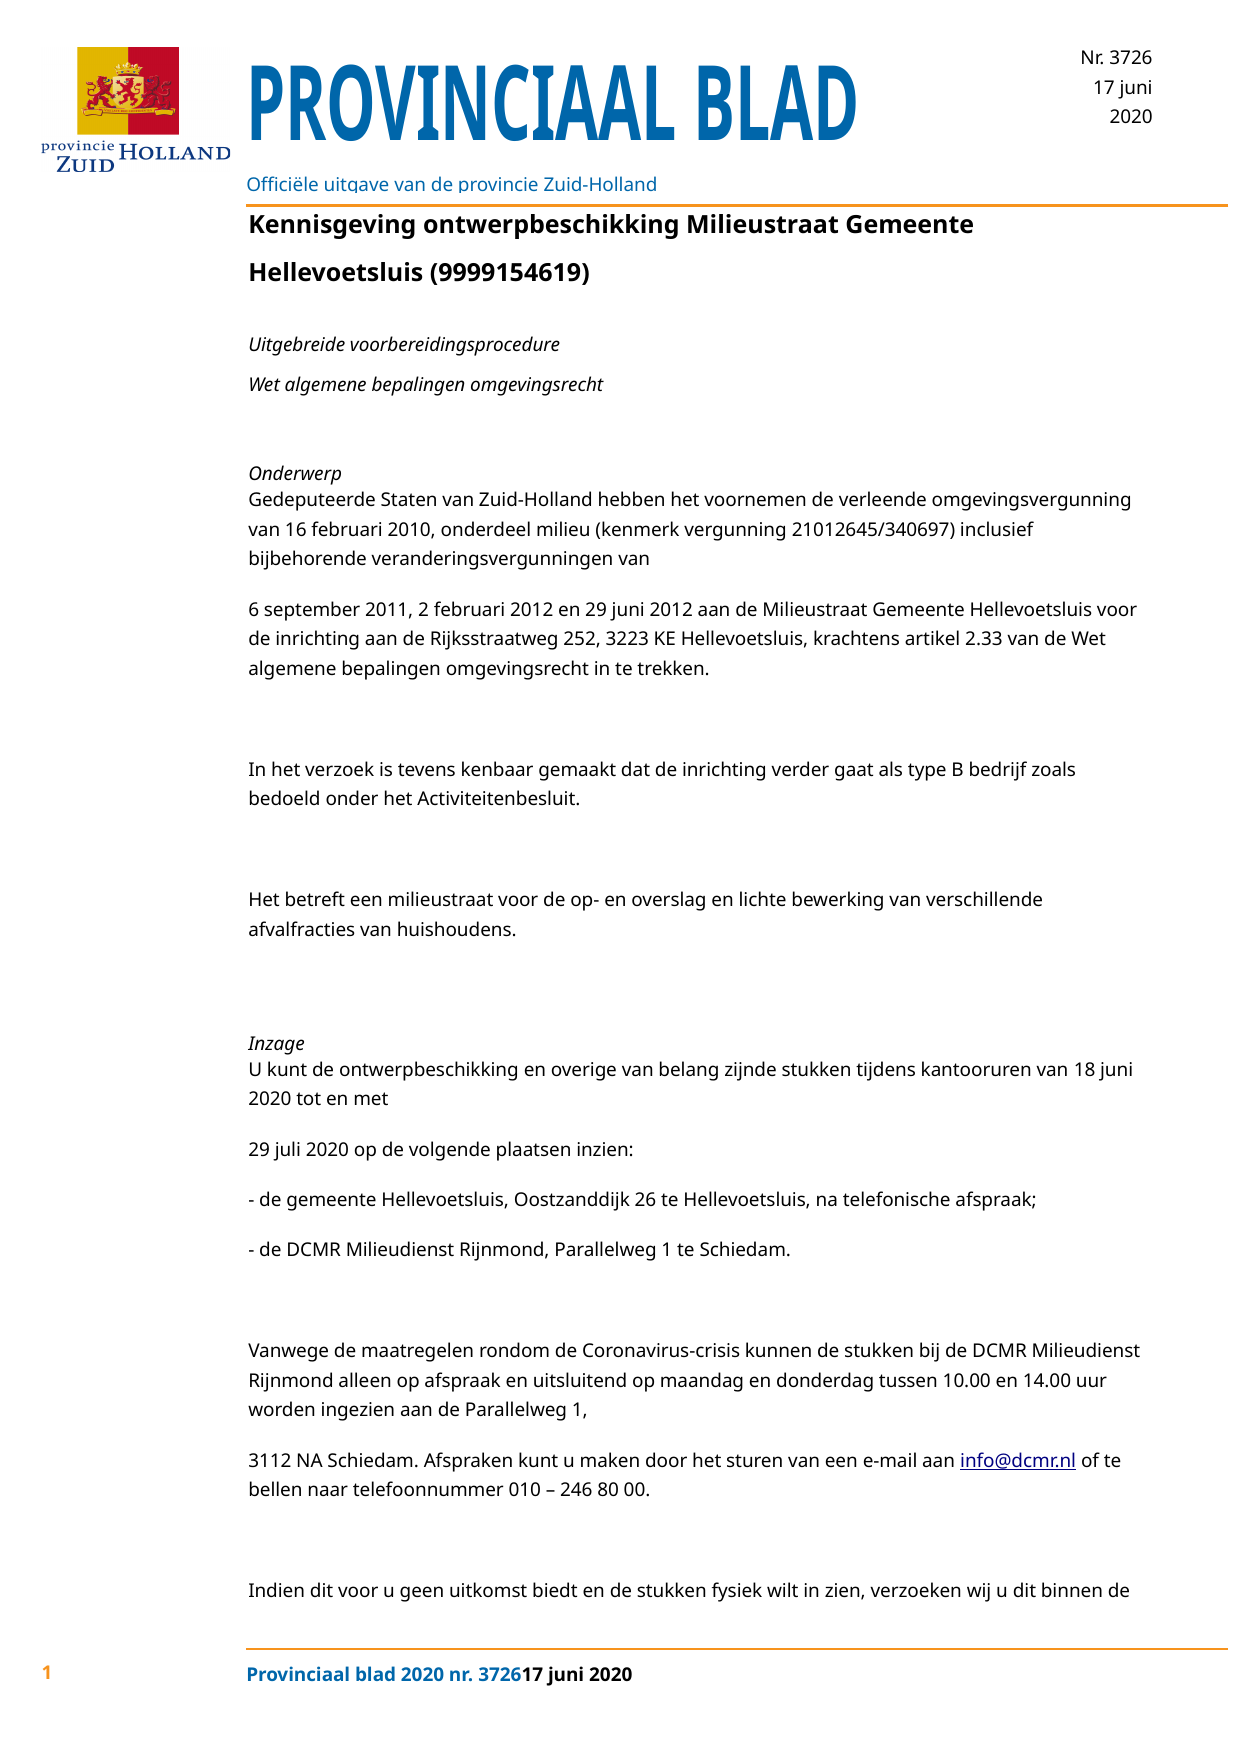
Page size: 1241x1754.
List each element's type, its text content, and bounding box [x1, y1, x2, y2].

text Inzage [248, 1030, 1152, 1056]
text Het betreft een milieustraat voor de op- en overslag en lichte bewerking van verschillende afvalfracties van huishoudens. [248, 886, 1152, 941]
text Kennisgeving ontwerpbeschikking Milieustraat Gemeente Hellevoetsluis (9999154619) [248, 207, 1152, 288]
text Onderwerp [248, 460, 1152, 486]
text - de DCMR Milieudienst Rijnmond, Parallelweg 1 te Schiedam. [248, 1237, 1152, 1262]
text Indien dit voor u geen uitkomst biedt en de stukken fysiek wilt in zien, verzoeken wij u dit binnen de [248, 1577, 1152, 1603]
text U kunt de ontwerpbeschikking en overige van belang zijnde stukken tijdens kantooruren van 18 juni 2020 tot en met [248, 1056, 1152, 1111]
text 3112 NA Schiedam. Afspraken kunt u maken door het sturen van een e-mail aan info@dcmr.nl of te bellen naar telefoonnummer 010 – 246 80 00. [248, 1447, 1152, 1502]
text Gedeputeerde Staten van Zuid-Holland hebben het voornemen de verleende omgevingsvergunning van 16 februari 2010, onderdeel milieu (kenmerk vergunning 21012645/340697) inclusief bijbehorende veranderingsvergunningen van [248, 486, 1152, 571]
text Uitgebreide voorbereidingsprocedure [248, 331, 1152, 357]
text 29 juli 2020 op de volgende plaatsen inzien: [248, 1136, 1152, 1162]
picture [41, 47, 231, 172]
text 6 september 2011, 2 februari 2012 en 29 juni 2012 aan de Milieustraat Gemeente Hellevoetsluis voor de inrichting aan de Rijksstraatweg 252, 3223 KE Hellevoetsluis, krachtens artikel 2.33 van de Wet algemene bepalingen omgevingsrecht in te trekken. [248, 596, 1152, 681]
text Vanwege de maatregelen rondom de Coronavirus-crisis kunnen de stukken bij de DCMR Milieudienst Rijnmond alleen op afspraak en uitsluitend op maandag en donderdag tussen 10.00 en 14.00 uur worden ingezien aan de Parallelweg 1, [248, 1337, 1152, 1422]
text Wet algemene bepalingen omgevingsrecht [248, 371, 1152, 396]
text In het verzoek is tevens kenbaar gemaakt dat de inrichting verder gaat als type B bedrijf zoals bedoeld onder het Activiteitenbesluit. [248, 756, 1152, 811]
text - de gemeente Hellevoetsluis, Oostzanddijk 26 te Hellevoetsluis, na telefonische afspraak; [248, 1186, 1152, 1212]
